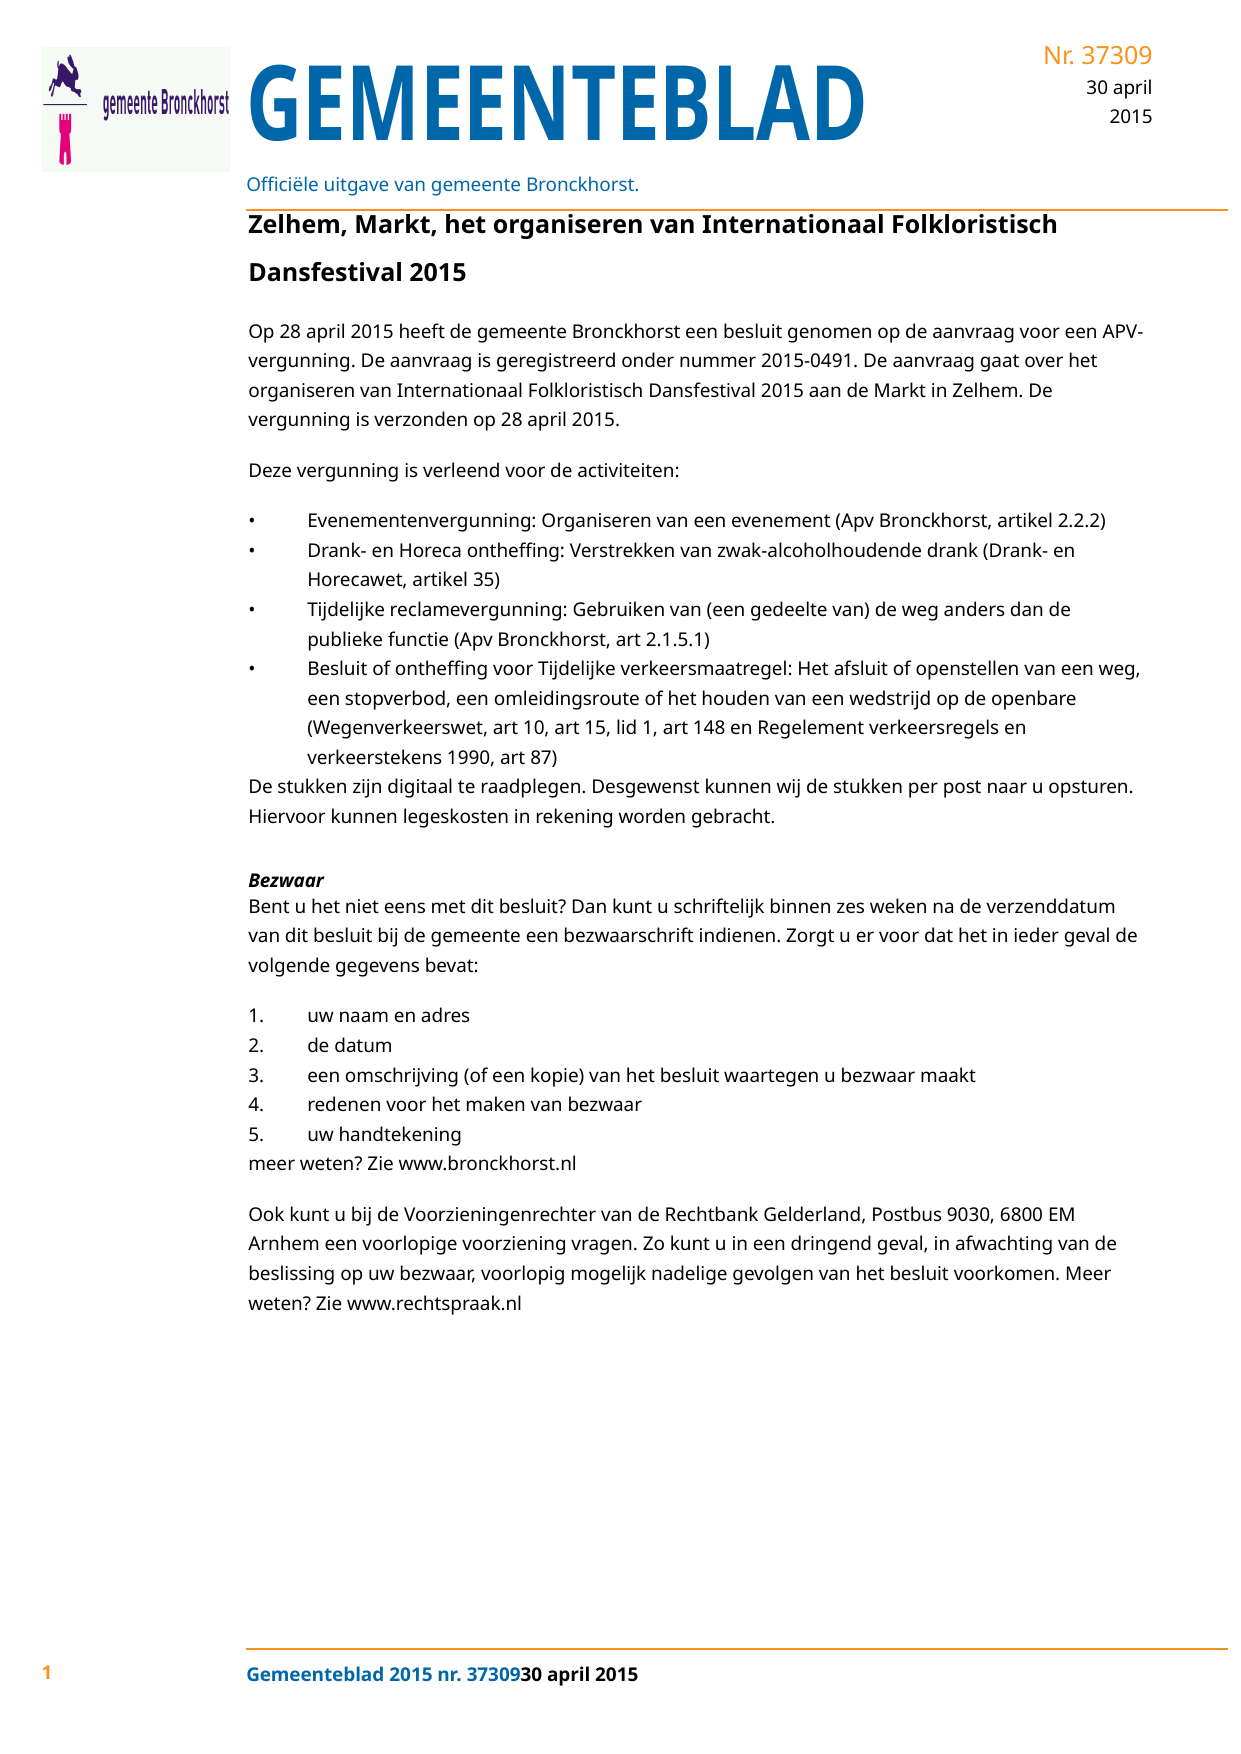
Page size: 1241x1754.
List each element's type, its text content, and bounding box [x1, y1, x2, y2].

list de datum [248, 1032, 1152, 1058]
list uw handtekening [248, 1121, 1152, 1147]
picture [41, 47, 231, 172]
text Bezwaar [248, 867, 1152, 893]
list Tijdelijke reclamevergunning: Gebruiken van (een gedeelte van) de weg anders dan de publieke functie (Apv Bronckhorst, art 2.1.5.1) [248, 596, 1152, 652]
list redenen voor het maken van bezwaar [248, 1091, 1152, 1117]
text Deze vergunning is verleend voor de activiteiten: [248, 457, 1152, 483]
list een omschrijving (of een kopie) van het besluit waartegen u bezwaar maakt [248, 1062, 1152, 1087]
text De stukken zijn digitaal te raadplegen. Desgewenst kunnen wij de stukken per post naar u opsturen. Hiervoor kunnen legeskosten in rekening worden gebracht. [248, 774, 1152, 829]
list Besluit of ontheffing voor Tijdelijke verkeersmaatregel: Het afsluit of openstellen van een weg, een stopverbod, een omleidingsroute of het houden van een wedstrijd op de openbare (Wegenverkeerswet, art 10, art 15, lid 1, art 148 en Regelement verkeersregels en verkeerstekens 1990, art 87) [248, 655, 1152, 770]
list Drank- en Horeca ontheffing: Verstrekken van zwak-alcoholhoudende drank (Drank- en Horecawet, artikel 35) [248, 537, 1152, 592]
text Ook kunt u bij de Voorzieningenrechter van de Rechtbank Gelderland, Postbus 9030, 6800 EM Arnhem een voorlopige voorziening vragen. Zo kunt u in een dringend geval, in afwachting van de beslissing op uw bezwaar, voorlopig mogelijk nadelige gevolgen van het besluit voorkomen. Meer weten? Zie www.rechtspraak.nl [248, 1201, 1152, 1315]
text Op 28 april 2015 heeft de gemeente Bronckhorst een besluit genomen op de aanvraag voor een APV-vergunning. De aanvraag is geregistreerd onder nummer 2015-0491. De aanvraag gaat over het organiseren van Internationaal Folkloristisch Dansfestival 2015 aan de Markt in Zelhem. De vergunning is verzonden op 28 april 2015. [248, 318, 1152, 432]
text Bent u het niet eens met dit besluit? Dan kunt u schriftelijk binnen zes weken na de verzenddatum van dit besluit bij de gemeente een bezwaarschrift indienen. Zorgt u er voor dat het in ieder geval de volgende gegevens bevat: [248, 893, 1152, 978]
list uw naam en adres [248, 1003, 1152, 1028]
text meer weten? Zie www.bronckhorst.nl [248, 1151, 1152, 1176]
text Zelhem, Markt, het organiseren van Internationaal Folkloristisch Dansfestival 2015 [248, 211, 1152, 288]
list Evenementenvergunning: Organiseren van een evenement (Apv Bronckhorst, artikel 2.2.2) [248, 507, 1152, 533]
